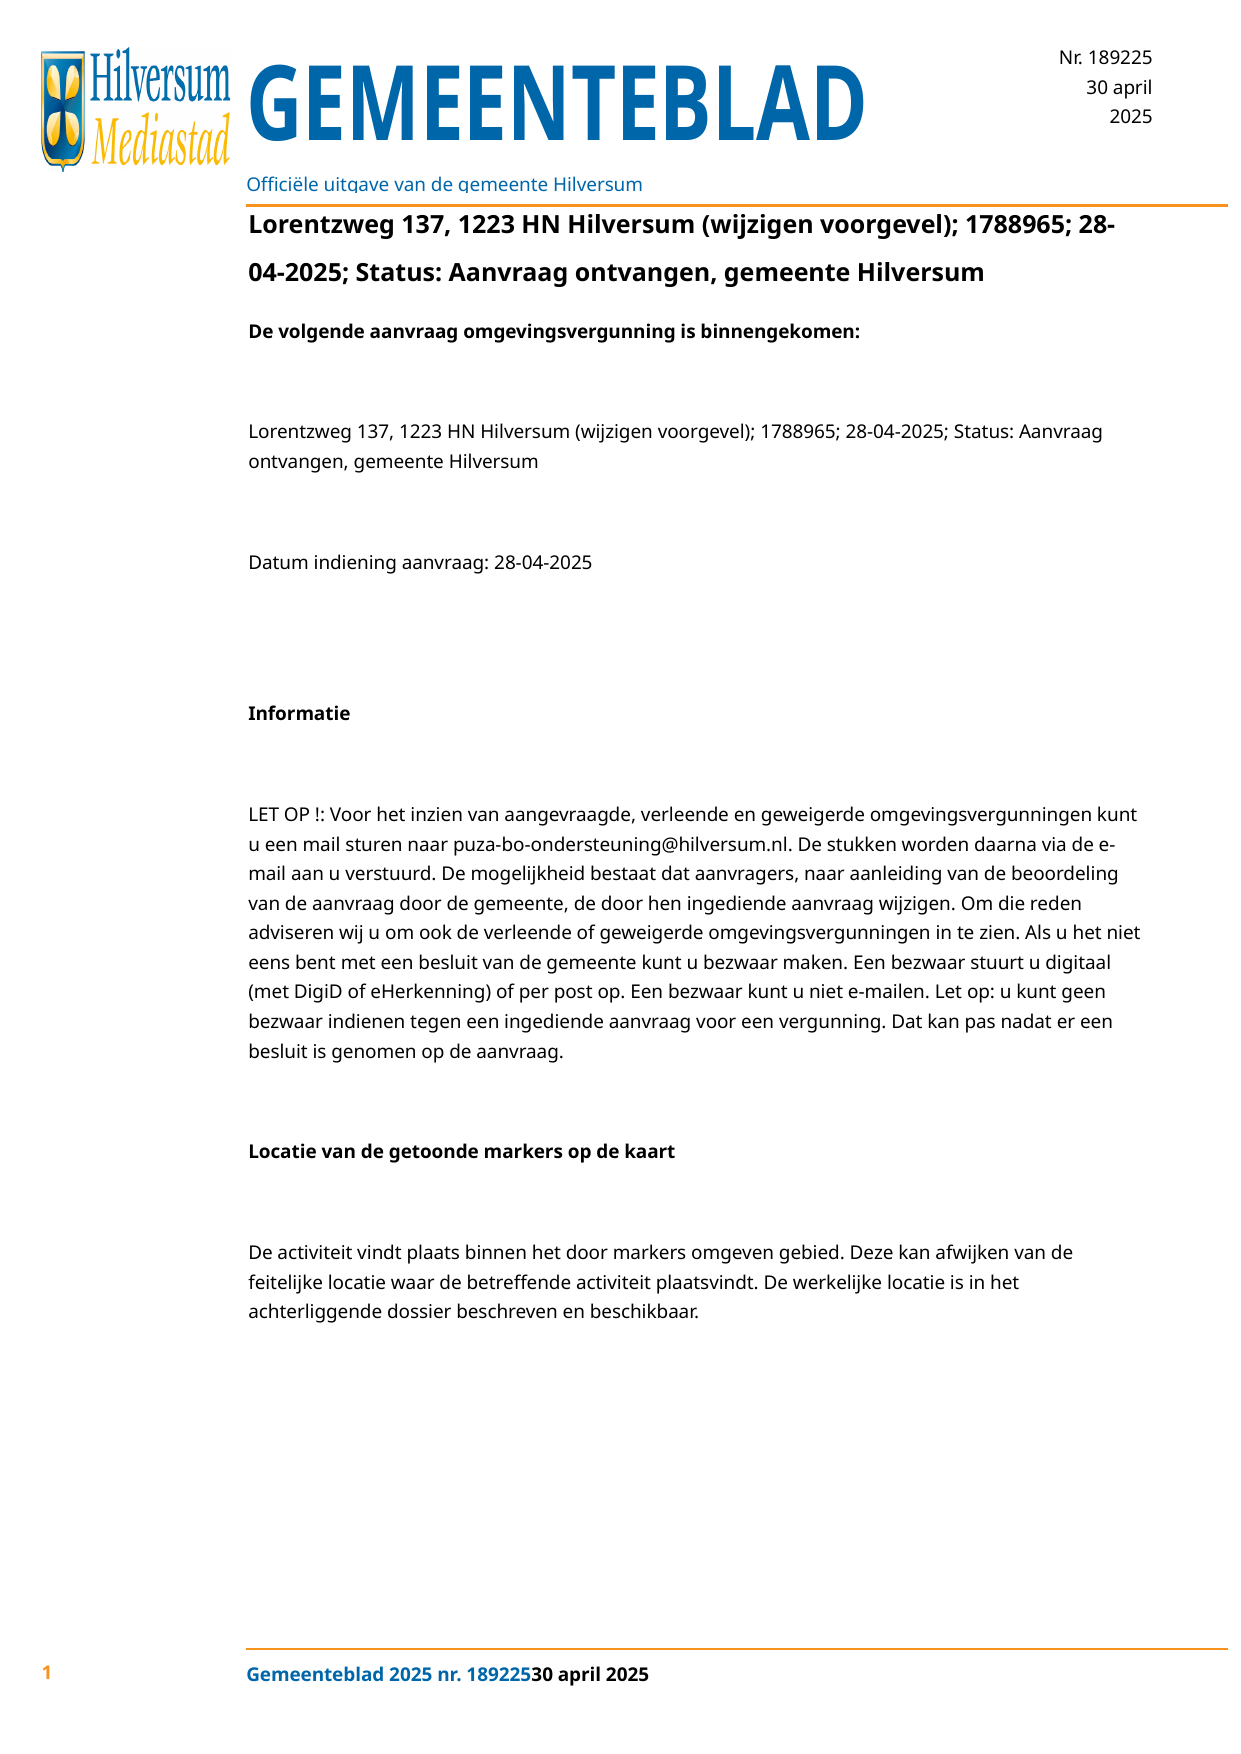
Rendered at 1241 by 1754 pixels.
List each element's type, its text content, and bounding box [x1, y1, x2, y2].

text De activiteit vindt plaats binnen het door markers omgeven gebied. Deze kan afwijken van de feitelijke locatie waar de betreffende activiteit plaatsvindt. De werkelijke locatie is in het achterliggende dossier beschreven en beschikbaar. [248, 1239, 1152, 1324]
text Lorentzweg 137, 1223 HN Hilversum (wijzigen voorgevel); 1788965; 28-04-2025; Status: Aanvraag ontvangen, gemeente Hilversum [248, 419, 1152, 474]
picture [41, 47, 231, 172]
text Locatie van de getoonde markers op de kaart [248, 1139, 1152, 1164]
text De volgende aanvraag omgevingsvergunning is binnengekomen: [248, 318, 1152, 344]
text Lorentzweg 137, 1223 HN Hilversum (wijzigen voorgevel); 1788965; 28-04-2025; Status: Aanvraag ontvangen, gemeente Hilversum [248, 207, 1152, 288]
text Informatie [248, 700, 1152, 726]
text LET OP !: Voor het inzien van aangevraagde, verleende en geweigerde omgevingsvergunningen kunt u een mail sturen naar puza-bo-ondersteuning@hilversum.nl. De stukken worden daarna via de e-mail aan u verstuurd. De mogelijkheid bestaat dat aanvragers, naar aanleiding van de beoordeling van de aanvraag door de gemeente, de door hen ingediende aanvraag wijzigen. Om die reden adviseren wij u om ook de verleende of geweigerde omgevingsvergunningen in te zien. Als u het niet eens bent met een besluit van de gemeente kunt u bezwaar maken. Een bezwaar stuurt u digitaal (met DigiD of eHerkenning) of per post op. Een bezwaar kunt u niet e-mailen. Let op: u kunt geen bezwaar indienen tegen een ingediende aanvraag voor een vergunning. Dat kan pas nadat er een besluit is genomen op de aanvraag. [248, 801, 1152, 1064]
text Datum indiening aanvraag: 28-04-2025 [248, 549, 1152, 575]
